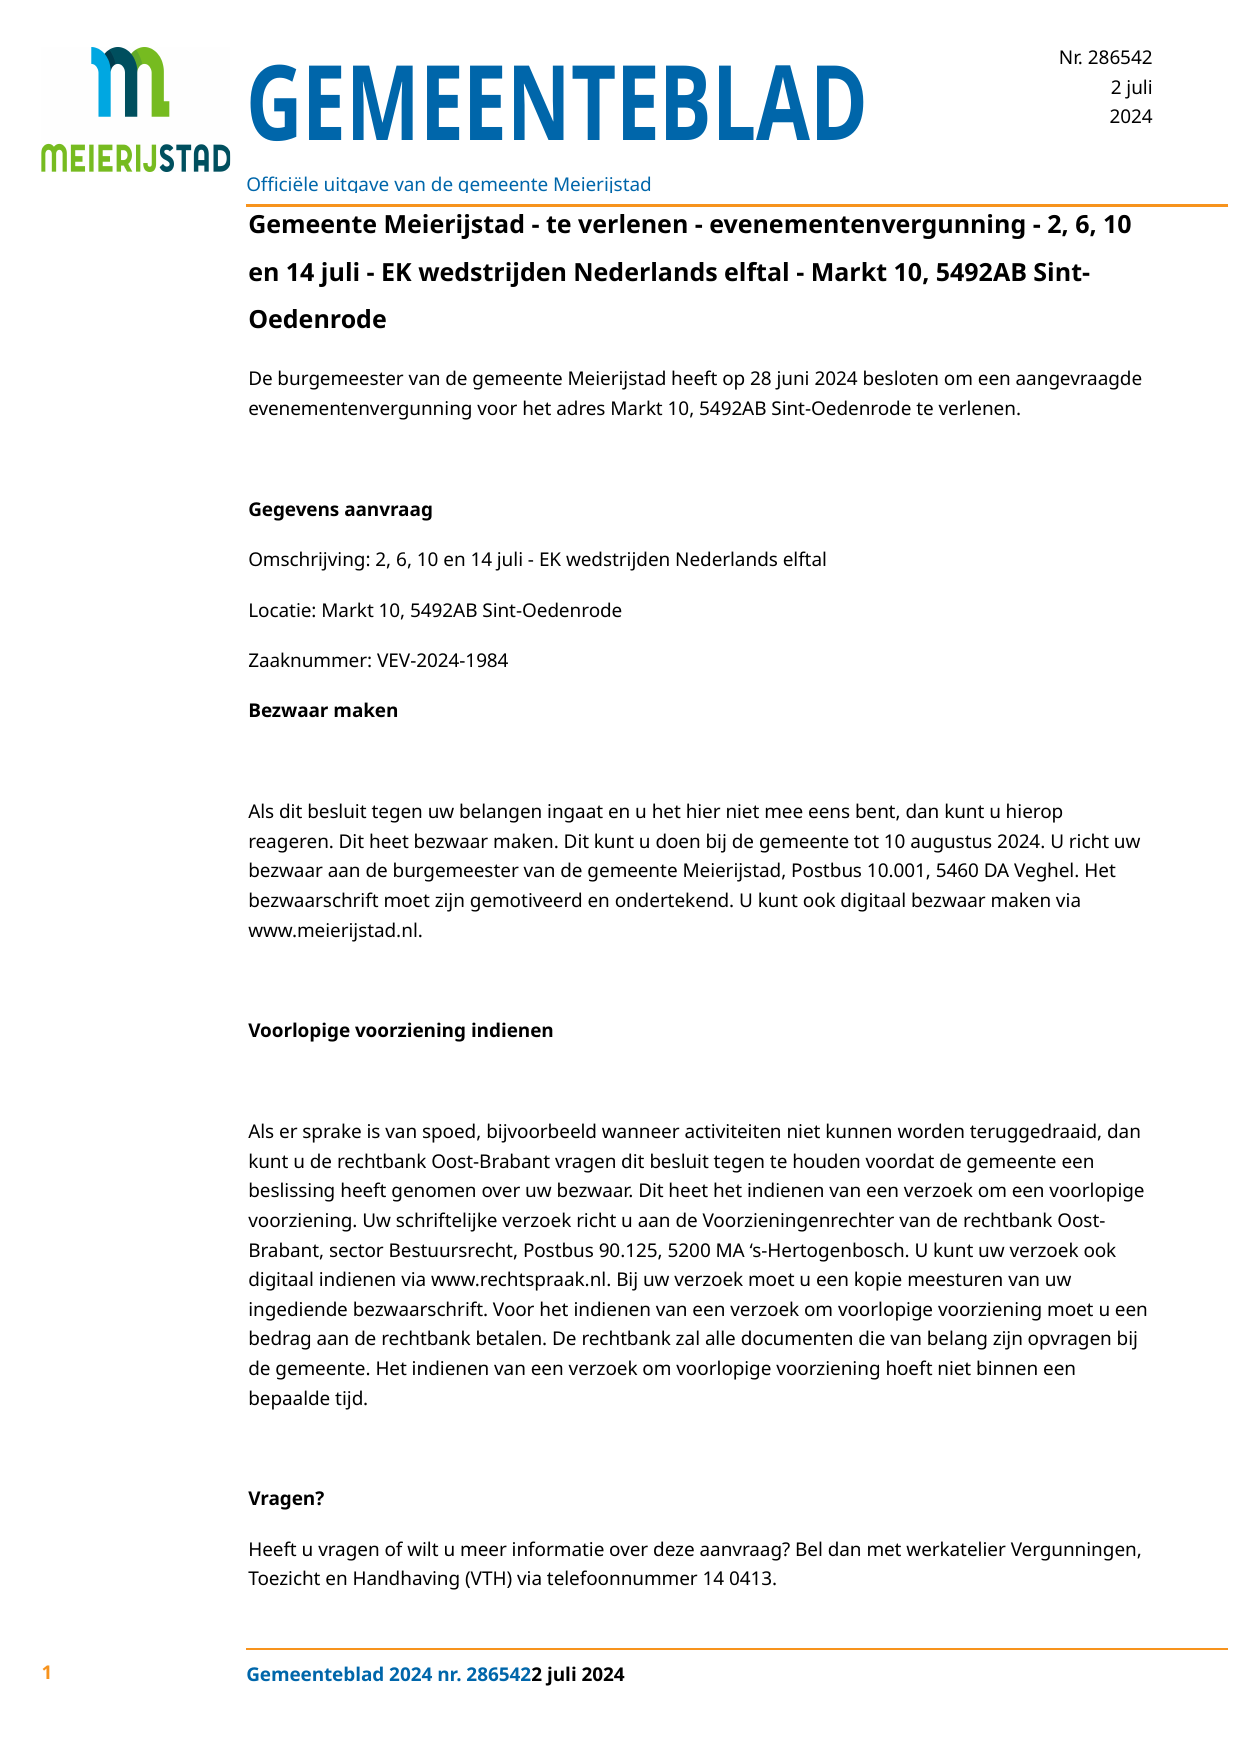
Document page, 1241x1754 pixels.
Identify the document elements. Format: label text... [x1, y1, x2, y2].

text Zaaknummer: VEV-2024-1984 [248, 647, 1152, 673]
text Als er sprake is van spoed, bijvoorbeeld wanneer activiteiten niet kunnen worden teruggedraaid, dan kunt u de rechtbank Oost-Brabant vragen dit besluit tegen te houden voordat de gemeente een beslissing heeft genomen over uw bezwaar. Dit heet het indienen van een verzoek om een voorlopige voorziening. Uw schriftelijke verzoek richt u aan de Voorzieningenrechter van de rechtbank Oost-Brabant, sector Bestuursrecht, Postbus 90.125, 5200 MA ‘s-Hertogenbosch. U kunt uw verzoek ook digitaal indienen via www.rechtspraak.nl. Bij uw verzoek moet u een kopie meesturen van uw ingediende bezwaarschrift. Voor het indienen van een verzoek om voorlopige voorziening moet u een bedrag aan de rechtbank betalen. De rechtbank zal alle documenten die van belang zijn opvragen bij de gemeente. Het indienen van een verzoek om voorlopige voorziening hoeft niet binnen een bepaalde tijd. [248, 1118, 1152, 1410]
text De burgemeester van de gemeente Meierijstad heeft op 28 juni 2024 besloten om een aangevraagde evenementenvergunning voor het adres Markt 10, 5492AB Sint-Oedenrode te verlenen. [248, 366, 1152, 421]
picture [41, 47, 231, 172]
text Gemeente Meierijstad - te verlenen - evenementenvergunning - 2, 6, 10 en 14 juli - EK wedstrijden Nederlands elftal - Markt 10, 5492AB Sint-Oedenrode [248, 207, 1152, 336]
text Gegevens aanvraag [248, 496, 1152, 522]
text Als dit besluit tegen uw belangen ingaat en u het hier niet mee eens bent, dan kunt u hierop reageren. Dit heet bezwaar maken. Dit kunt u doen bij de gemeente tot 10 augustus 2024. U richt uw bezwaar aan de burgemeester van de gemeente Meierijstad, Postbus 10.001, 5460 DA Veghel. Het bezwaarschrift moet zijn gemotiveerd en ondertekend. U kunt ook digitaal bezwaar maken via www.meierijstad.nl. [248, 798, 1152, 942]
text Heeft u vragen of wilt u meer informatie over deze aanvraag? Bel dan met werkatelier Vergunningen, Toezicht en Handhaving (VTH) via telefoonnummer 14 0413. [248, 1536, 1152, 1591]
text Vragen? [248, 1486, 1152, 1511]
text Voorlopige voorziening indienen [248, 1018, 1152, 1043]
text Locatie: Markt 10, 5492AB Sint-Oedenrode [248, 597, 1152, 622]
text Omschrijving: 2, 6, 10 en 14 juli - EK wedstrijden Nederlands elftal [248, 546, 1152, 572]
text Bezwaar maken [248, 698, 1152, 723]
